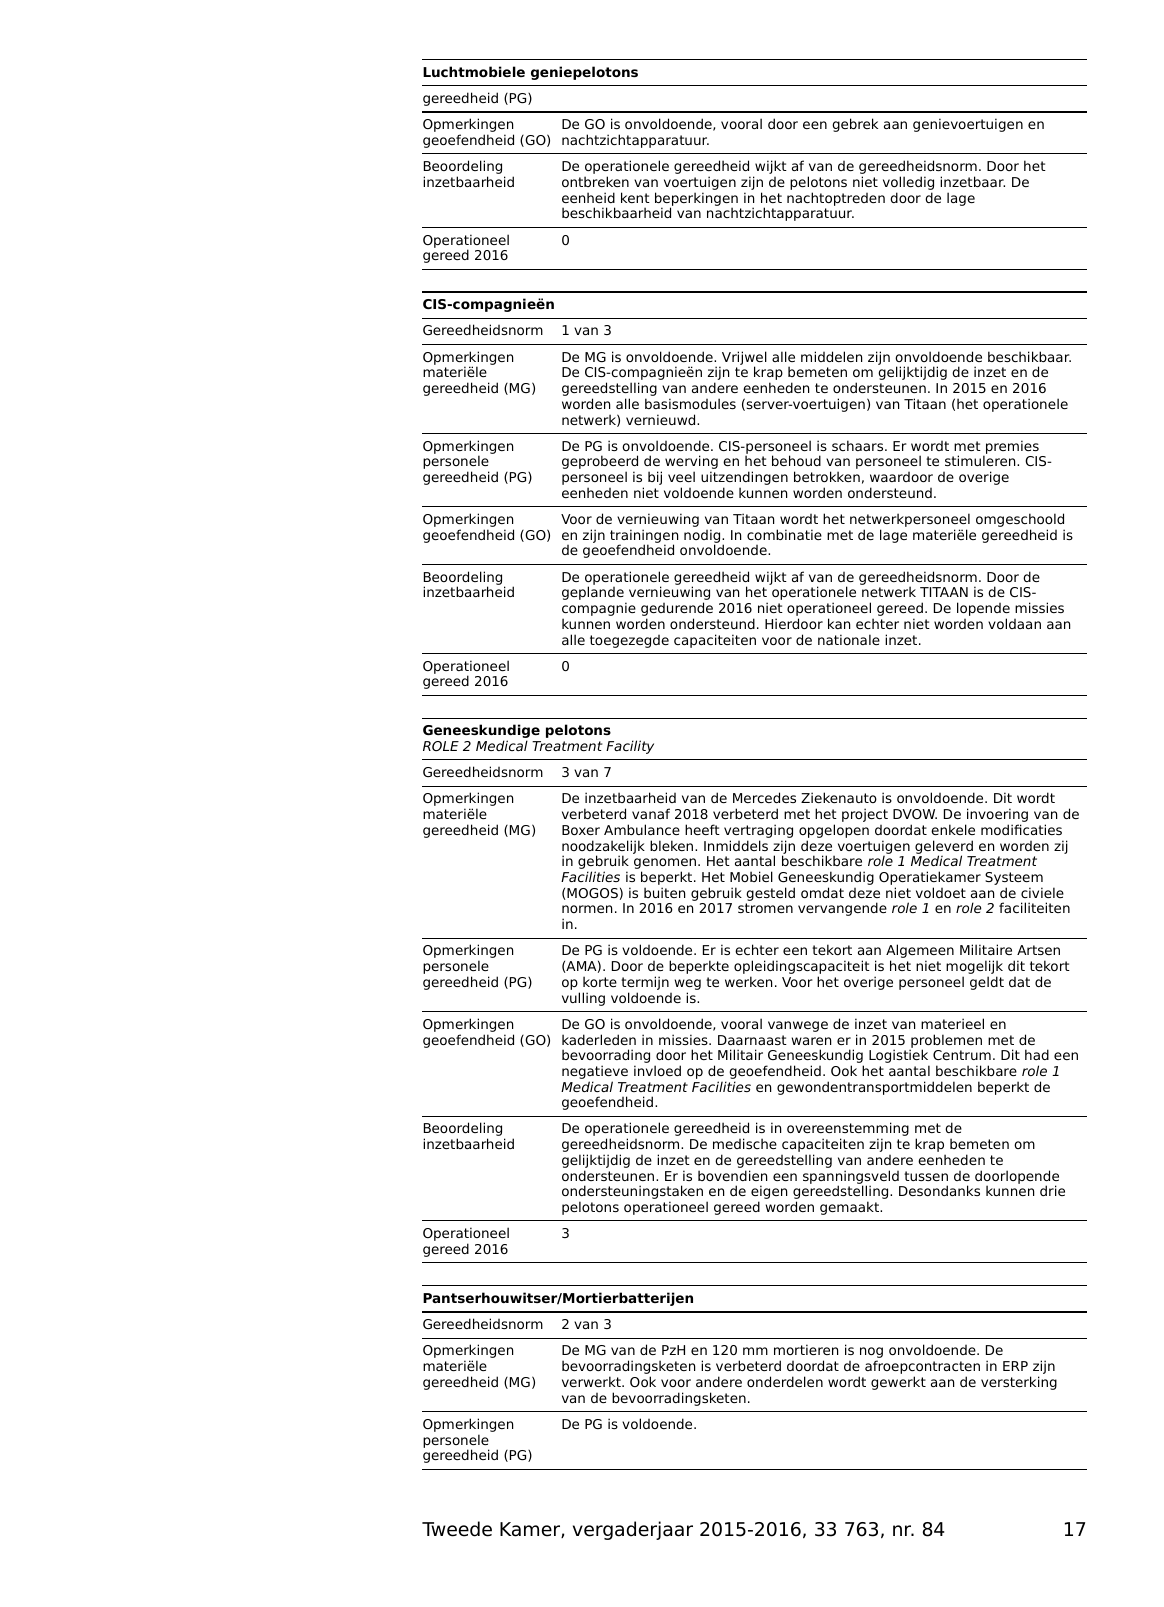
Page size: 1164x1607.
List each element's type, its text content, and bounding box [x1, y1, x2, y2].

table_cell Opmerkingen geoefendheid (GO) [422, 1012, 555, 1116]
table_cell De PG is voldoende. Er is echter een tekort aan Algemeen Militaire Artsen (AMA). Door de beperkte opleidingscapaciteit is het niet mogelijk dit tekort op korte termijn weg te werken. Voor het overige personeel geldt dat de vulling voldoende is. [555, 939, 1087, 1011]
table_cell Gereedheidsnorm [422, 319, 555, 344]
table_cell Operationeel gereed 2016 [422, 228, 555, 268]
table_cell Opmerkingen geoefendheid (GO) [422, 507, 555, 564]
table_cell De operationele gereedheid wijkt af van de gereedheidsnorm. Door de geplande vernieuwing van het operationele netwerk TITAAN is de CIS-compagnie gedurende 2016 niet operationeel gereed. De lopende missies kunnen worden ondersteund. Hierdoor kan echter niet worden voldaan aan alle toegezegde capaciteiten voor de nationale inzet. [555, 565, 1087, 653]
table_cell Gereedheidsnorm [422, 1313, 555, 1337]
table_cell Opmerkingen personele gereedheid (PG) [422, 434, 555, 506]
table_header Luchtmobiele geniepelotons [422, 60, 1087, 85]
table_cell Beoordeling inzetbaarheid [422, 1117, 555, 1220]
table_cell 0 [555, 654, 1087, 694]
table_cell De PG is voldoende. [555, 1412, 1087, 1468]
table_cell De inzetbaarheid van de Mercedes Ziekenauto is onvoldoende. Dit wordt verbeterd vanaf 2018 verbeterd met het project DVOW. De invoering van de Boxer Ambulance heeft vertraging opgelopen doordat enkele modificaties noodzakelijk bleken. Inmiddels zijn deze voertuigen geleverd en worden zij in gebruik genomen. Het aantal beschikbare role 1 Medical Treatment Facilities is beperkt. Het Mobiel Geneeskundig Operatiekamer Systeem (MOGOS) is buiten gebruik gesteld omdat deze niet voldoet aan de civiele normen. In 2016 en 2017 stromen vervangende role 1 en role 2 faciliteiten in. [555, 787, 1087, 937]
table_cell De GO is onvoldoende, vooral vanwege de inzet van materieel en kaderleden in missies. Daarnaast waren er in 2015 problemen met de bevoorrading door het Militair Geneeskundig Logistiek Centrum. Dit had een negatieve invloed op de geoefendheid. Ook het aantal beschikbare role 1 Medical Treatment Facilities en gewondentransportmiddelen beperkt de geoefendheid. [555, 1012, 1087, 1116]
table_cell [555, 86, 1087, 111]
table_cell 1 van 3 [555, 319, 1087, 344]
table_cell De PG is onvoldoende. CIS-personeel is schaars. Er wordt met premies geprobeerd de werving en het behoud van personeel te stimuleren. CIS-personeel is bij veel uitzendingen betrokken, waardoor de overige eenheden niet voldoende kunnen worden ondersteund. [555, 434, 1087, 506]
table_cell 3 van 7 [555, 760, 1087, 786]
table_cell De operationele gereedheid wijkt af van de gereedheidsnorm. Door het ontbreken van voertuigen zijn de pelotons niet volledig inzetbaar. De eenheid kent beperkingen in het nachtoptreden door de lage beschikbaarheid van nachtzichtapparatuur. [555, 154, 1087, 227]
table_header CIS-compagnieën [422, 293, 1087, 317]
table_cell 2 van 3 [555, 1313, 1087, 1337]
table_cell De MG is onvoldoende. Vrijwel alle middelen zijn onvoldoende beschikbaar. De CIS-compagnieën zijn te krap bemeten om gelijktijdig de inzet en de gereedstelling van andere eenheden te ondersteunen. In 2015 en 2016 worden alle basismodules (server-voertuigen) van Titaan (het operationele netwerk) vernieuwd. [555, 345, 1087, 433]
table_cell Beoordeling inzetbaarheid [422, 565, 555, 653]
table_cell 3 [555, 1221, 1087, 1262]
table_cell De operationele gereedheid is in overeenstemming met de gereedheidsnorm. De medische capaciteiten zijn te krap bemeten om gelijktijdig de inzet en de gereedstelling van andere eenheden te ondersteunen. Er is bovendien een spanningsveld tussen de doorlopende ondersteuningstaken en de eigen gereedstelling. Desondanks kunnen drie pelotons operationeel gereed worden gemaakt. [555, 1117, 1087, 1220]
table_cell Opmerkingen materiële gereedheid (MG) [422, 787, 555, 937]
table_cell Opmerkingen materiële gereedheid (MG) [422, 345, 555, 433]
table_cell Opmerkingen personele gereedheid (PG) [422, 939, 555, 1011]
table_cell Operationeel gereed 2016 [422, 1221, 555, 1262]
table_cell De GO is onvoldoende, vooral door een gebrek aan genievoertuigen en nachtzichtapparatuur. [555, 113, 1087, 153]
table_cell Gereedheidsnorm [422, 760, 555, 786]
table_cell De MG van de PzH en 120 mm mortieren is nog onvoldoende. De bevoorradingsketen is verbeterd doordat de afroepcontracten in ERP zijn verwerkt. Ook voor andere onderdelen wordt gewerkt aan de versterking van de bevoorradingsketen. [555, 1339, 1087, 1411]
table_header Pantserhouwitser/Mortierbatterijen [422, 1286, 1087, 1311]
table_cell Opmerkingen materiële gereedheid (MG) [422, 1339, 555, 1411]
table_header Geneeskundige pelotons ROLE 2 Medical Treatment Facility [422, 719, 1087, 759]
table_cell Operationeel gereed 2016 [422, 654, 555, 694]
table_cell Voor de vernieuwing van Titaan wordt het netwerkpersoneel omgeschoold en zijn trainingen nodig. In combinatie met de lage materiële gereedheid is de geoefendheid onvoldoende. [555, 507, 1087, 564]
table_cell Opmerkingen geoefendheid (GO) [422, 113, 555, 153]
table_cell Opmerkingen personele gereedheid (PG) [422, 1412, 555, 1468]
table_cell gereedheid (PG) [422, 86, 555, 111]
table_cell Beoordeling inzetbaarheid [422, 154, 555, 227]
table_cell 0 [555, 228, 1087, 268]
